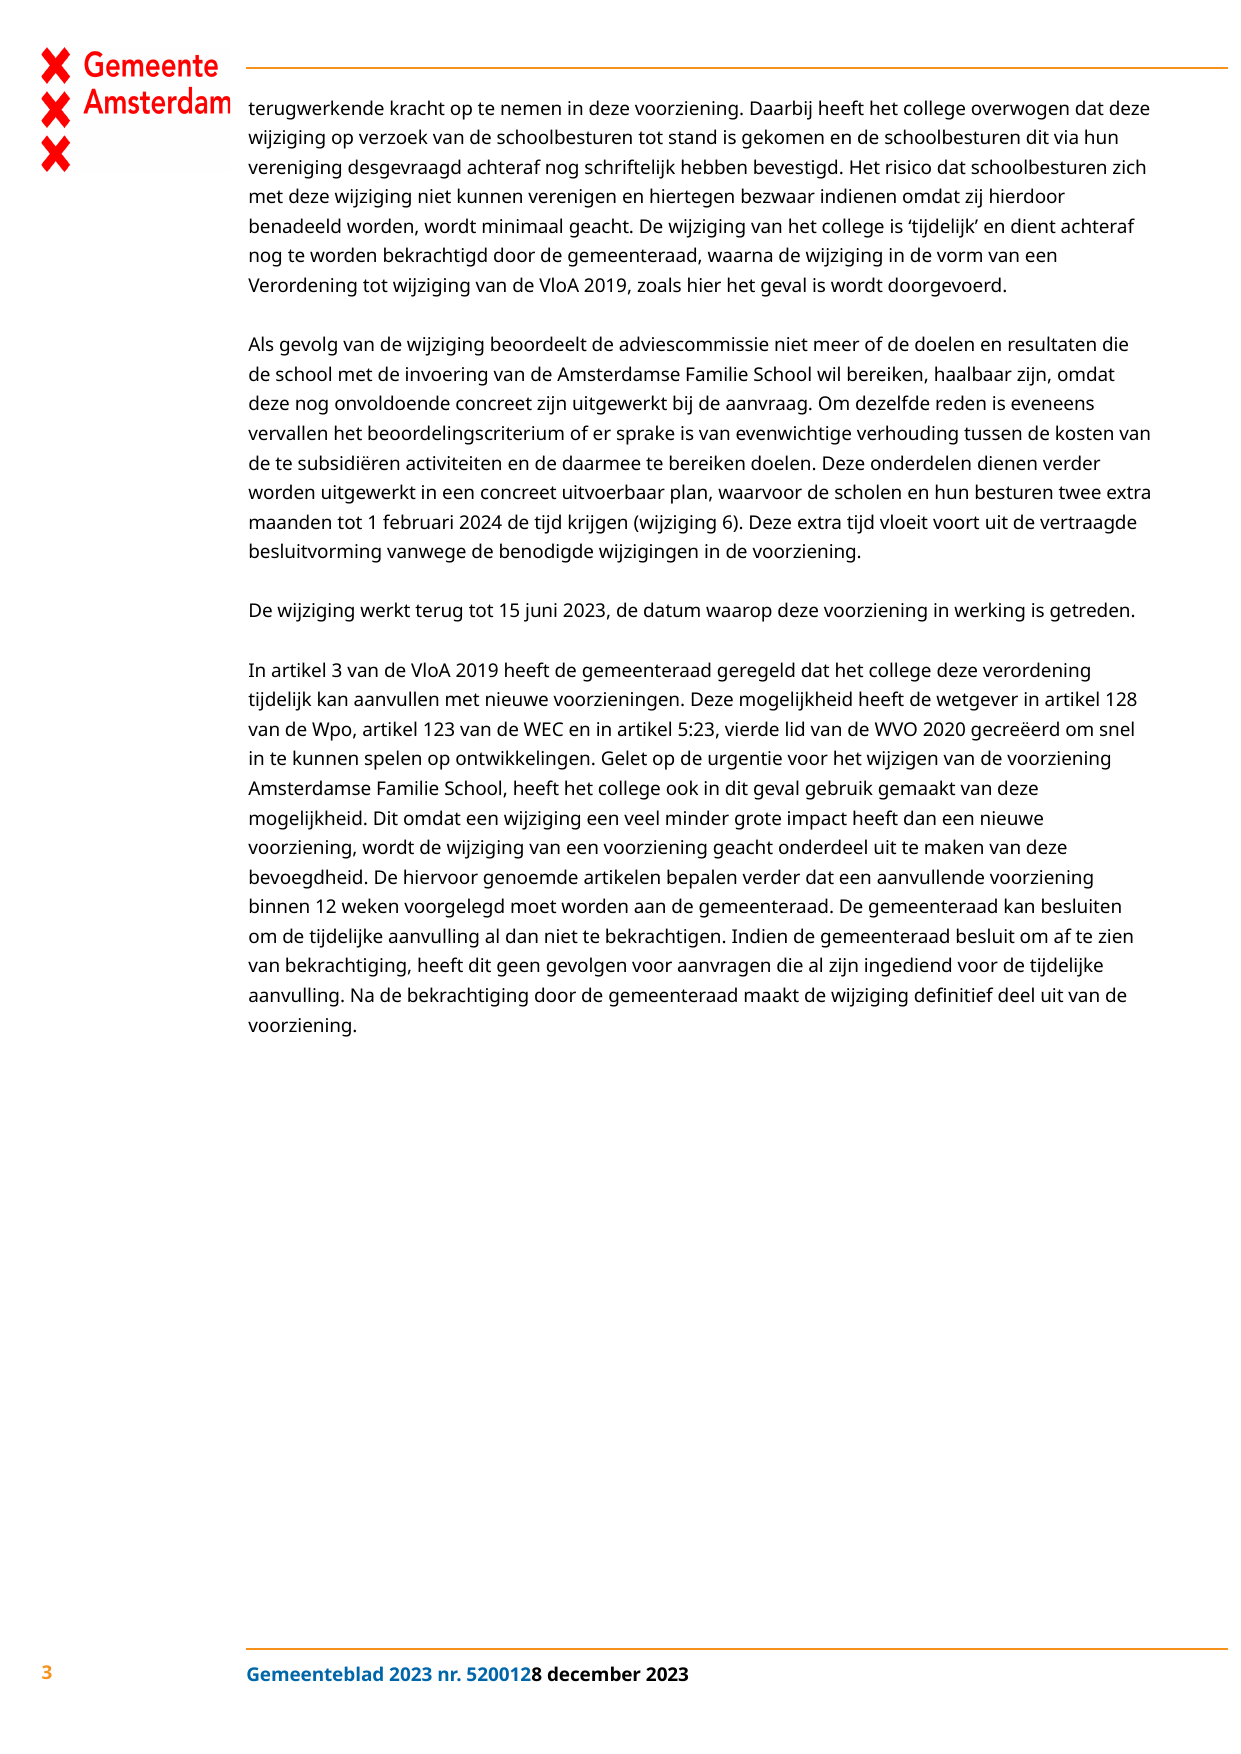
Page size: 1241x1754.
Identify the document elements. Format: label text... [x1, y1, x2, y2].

picture [41, 47, 231, 172]
text Als gevolg van de wijziging beoordeelt de adviescommissie niet meer of de doelen en resultaten die de school met de invoering van de Amsterdamse Familie School wil bereiken, haalbaar zijn, omdat deze nog onvoldoende concreet zijn uitgewerkt bij de aanvraag. Om dezelfde reden is eveneens vervallen het beoordelingscriterium of er sprake is van evenwichtige verhouding tussen de kosten van de te subsidiëren activiteiten en de daarmee te bereiken doelen. Deze onderdelen dienen verder worden uitgewerkt in een concreet uitvoerbaar plan, waarvoor de scholen en hun besturen twee extra maanden tot 1 februari 2024 de tijd krijgen (wijziging 6). Deze extra tijd vloeit voort uit de vertraagde besluitvorming vanwege de benodigde wijzigingen in de voorziening. [248, 331, 1152, 564]
text terugwerkende kracht op te nemen in deze voorziening. Daarbij heeft het college overwogen dat deze wijziging op verzoek van de schoolbesturen tot stand is gekomen en de schoolbesturen dit via hun vereniging desgevraagd achteraf nog schriftelijk hebben bevestigd. Het risico dat schoolbesturen zich met deze wijziging niet kunnen verenigen en hiertegen bezwaar indienen omdat zij hierdoor benadeeld worden, wordt minimaal geacht. De wijziging van het college is ‘tijdelijk’ en dient achteraf nog te worden bekrachtigd door de gemeenteraad, waarna de wijziging in de vorm van een Verordening tot wijziging van de VloA 2019, zoals hier het geval is wordt doorgevoerd. [248, 95, 1152, 298]
text In artikel 3 van de VloA 2019 heeft de gemeenteraad geregeld dat het college deze verordening tijdelijk kan aanvullen met nieuwe voorzieningen. Deze mogelijkheid heeft de wetgever in artikel 128 van de Wpo, artikel 123 van de WEC en in artikel 5:23, vierde lid van de WVO 2020 gecreëerd om snel in te kunnen spelen op ontwikkelingen. Gelet op de urgentie voor het wijzigen van de voorziening Amsterdamse Familie School, heeft het college ook in dit geval gebruik gemaakt van deze mogelijkheid. Dit omdat een wijziging een veel minder grote impact heeft dan een nieuwe voorziening, wordt de wijziging van een voorziening geacht onderdeel uit te maken van deze bevoegdheid. De hiervoor genoemde artikelen bepalen verder dat een aanvullende voorziening binnen 12 weken voorgelegd moet worden aan de gemeenteraad. De gemeenteraad kan besluiten om de tijdelijke aanvulling al dan niet te bekrachtigen. Indien de gemeenteraad besluit om af te zien van bekrachtiging, heeft dit geen gevolgen voor aanvragen die al zijn ingediend voor de tijdelijke aanvulling. Na de bekrachtiging door de gemeenteraad maakt de wijziging definitief deel uit van de voorziening. [248, 657, 1152, 1038]
text De wijziging werkt terug tot 15 juni 2023, de datum waarop deze voorziening in werking is getreden. [248, 598, 1152, 623]
